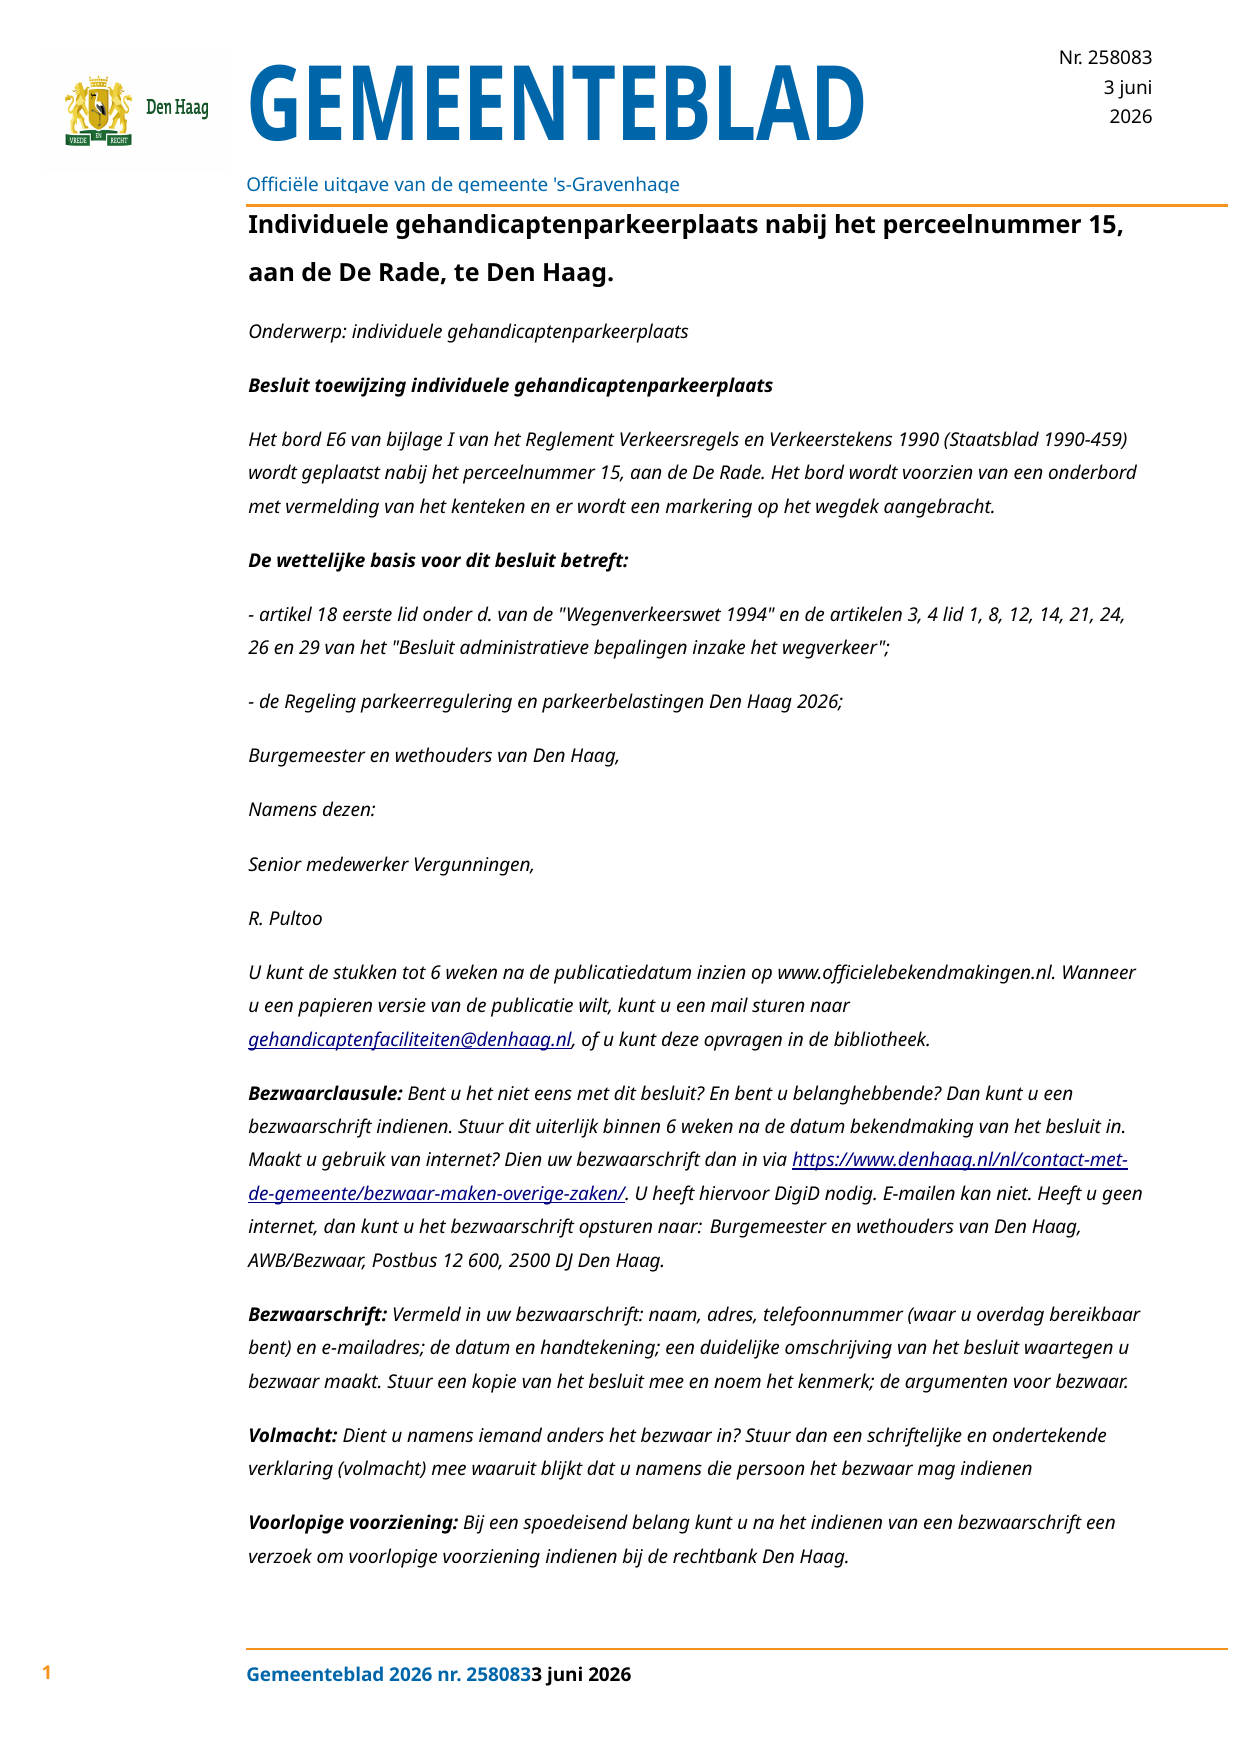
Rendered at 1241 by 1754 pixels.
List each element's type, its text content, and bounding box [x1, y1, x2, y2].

text Senior medewerker Vergunningen, [248, 851, 1152, 876]
text Onderwerp: individuele gehandicaptenparkeerplaats [248, 318, 1152, 344]
text - de Regeling parkeerregulering en parkeerbelastingen Den Haag 2026; [248, 688, 1152, 714]
text R. Pultoo [248, 905, 1152, 931]
text Besluit toewijzing individuele gehandicaptenparkeerplaats [248, 372, 1152, 398]
text De wettelijke basis voor dit besluit betreft: [248, 547, 1152, 573]
picture [41, 47, 231, 172]
text Individuele gehandicaptenparkeerplaats nabij het perceelnummer 15, aan de De Rade, te Den Haag. [248, 207, 1152, 288]
text Voorlopige voorziening: Bij een spoedeisend belang kunt u na het indienen van een bezwaarschrift een verzoek om voorlopige voorziening indienen bij de rechtbank Den Haag. [248, 1509, 1152, 1569]
text Volmacht: Dient u namens iemand anders het bezwaar in? Stuur dan een schriftelijke en ondertekende verklaring (volmacht) mee waaruit blijkt dat u namens die persoon het bezwaar mag indienen [248, 1422, 1152, 1481]
text - artikel 18 eerste lid onder d. van de "Wegenverkeerswet 1994" en de artikelen 3, 4 lid 1, 8, 12, 14, 21, 24, 26 en 29 van het "Besluit administratieve bepalingen inzake het wegverkeer"; [248, 601, 1152, 660]
text U kunt de stukken tot 6 weken na de publicatiedatum inzien op www.officielebekendmakingen.nl. Wanneer u een papieren versie van de publicatie wilt, kunt u een mail sturen naar gehandicaptenfaciliteiten@denhaag.nl, of u kunt deze opvragen in de bibliotheek. [248, 959, 1152, 1051]
text Bezwaarclausule: Bent u het niet eens met dit besluit? En bent u belanghebbende? Dan kunt u een bezwaarschrift indienen. Stuur dit uiterlijk binnen 6 weken na de datum bekendmaking van het besluit in. Maakt u gebruik van internet? Dien uw bezwaarschrift dan in via https://www.denhaag.nl/nl/contact-met-de-gemeente/bezwaar-maken-overige-zaken/. U heeft hiervoor DigiD nodig. E-mailen kan niet. Heeft u geen internet, dan kunt u het bezwaarschrift opsturen naar: Burgemeester en wethouders van Den Haag, AWB/Bezwaar, Postbus 12 600, 2500 DJ Den Haag. [248, 1080, 1152, 1273]
text Het bord E6 van bijlage I van het Reglement Verkeersregels en Verkeerstekens 1990 (Staatsblad 1990-459) wordt geplaatst nabij het perceelnummer 15, aan de De Rade. Het bord wordt voorzien van een onderbord met vermelding van het kenteken en er wordt een markering op het wegdek aangebracht. [248, 426, 1152, 519]
text Burgemeester en wethouders van Den Haag, [248, 743, 1152, 768]
text Bezwaarschrift: Vermeld in uw bezwaarschrift: naam, adres, telefoonnummer (waar u overdag bereikbaar bent) en e-mailadres; de datum en handtekening; een duidelijke omschrijving van het besluit waartegen u bezwaar maakt. Stuur een kopie van het besluit mee en noem het kenmerk; de argumenten voor bezwaar. [248, 1301, 1152, 1394]
text Namens dezen: [248, 797, 1152, 822]
